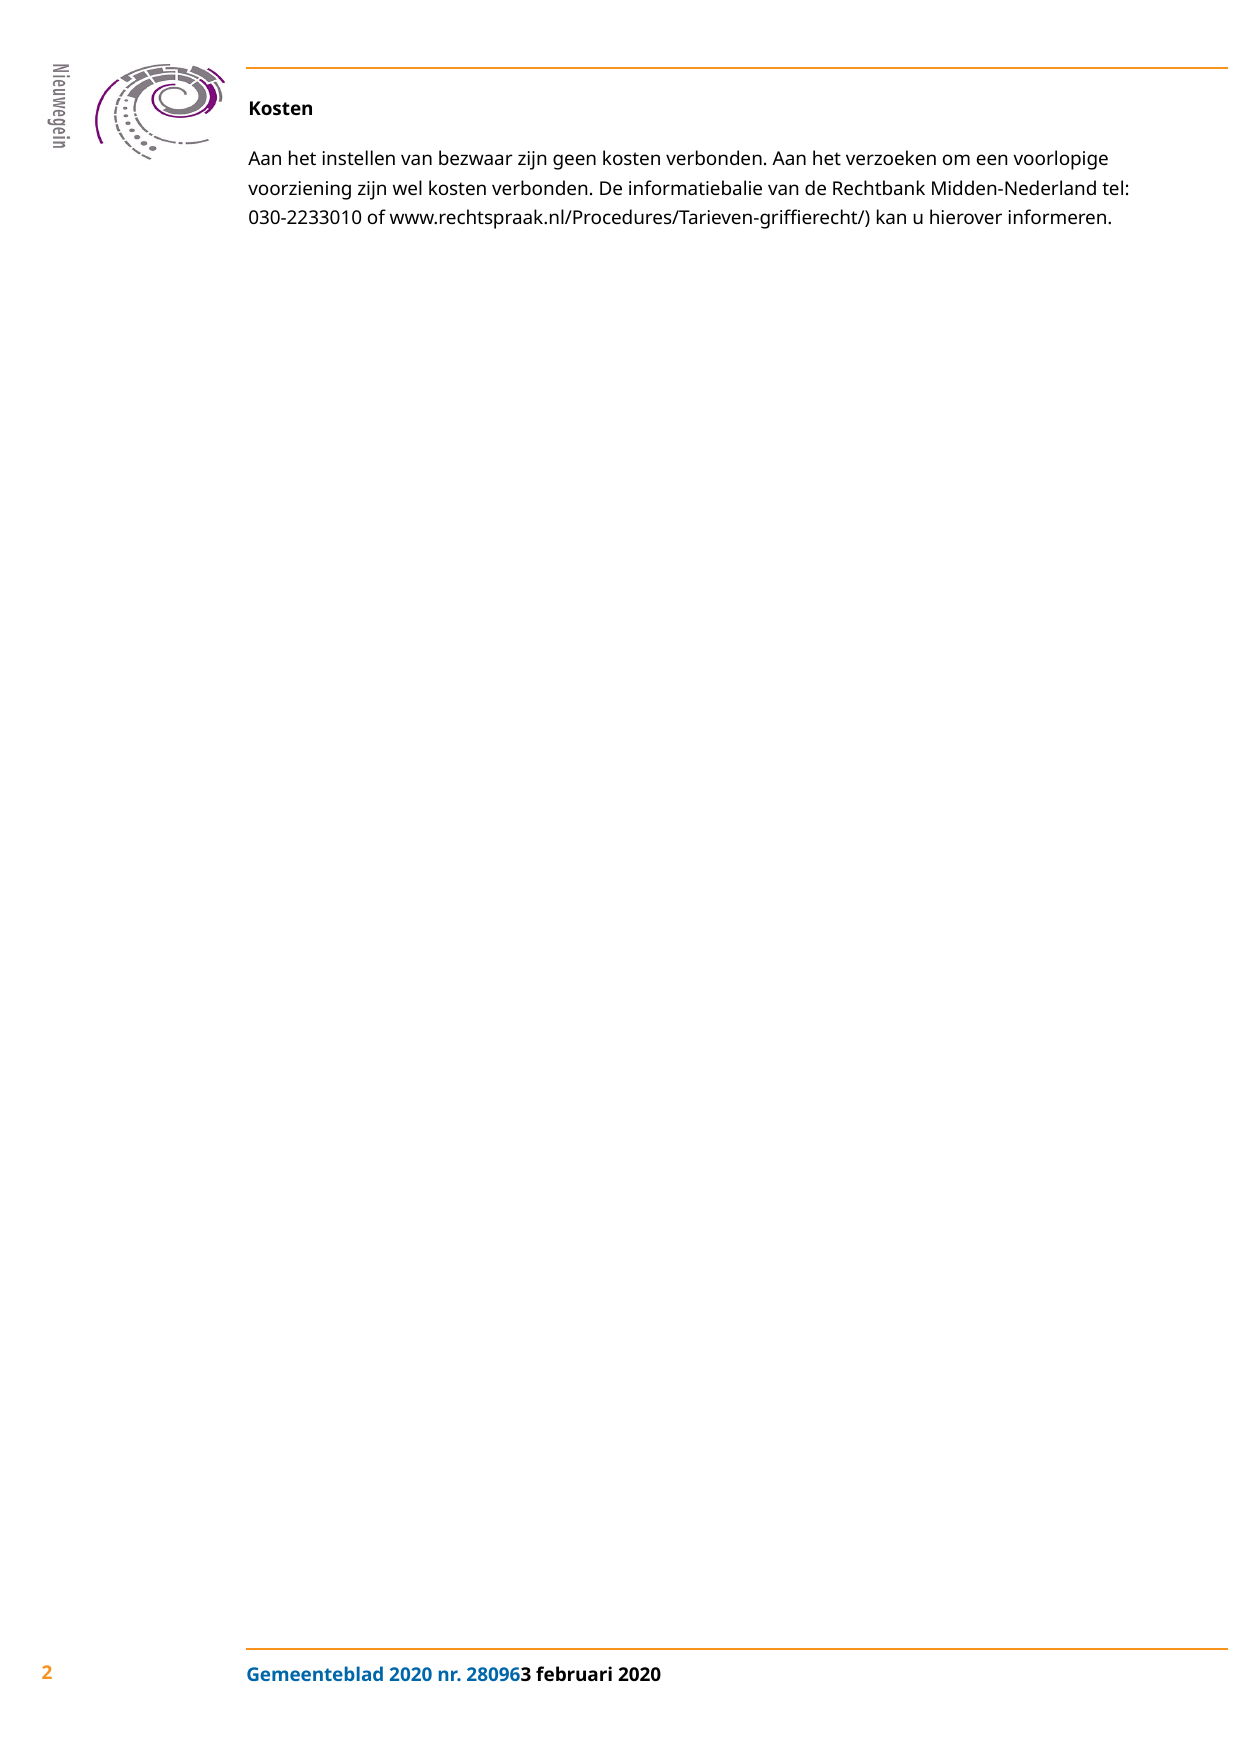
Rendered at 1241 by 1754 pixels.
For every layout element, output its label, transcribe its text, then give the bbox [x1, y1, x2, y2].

picture [41, 47, 231, 172]
text Aan het instellen van bezwaar zijn geen kosten verbonden. Aan het verzoeken om een voorlopige voorziening zijn wel kosten verbonden. De informatiebalie van de Rechtbank Midden-Nederland tel: 030-2233010 of www.rechtspraak.nl/Procedures/Tarieven-griffierecht/) kan u hierover informeren. [248, 145, 1152, 230]
text Kosten [248, 95, 1152, 121]
